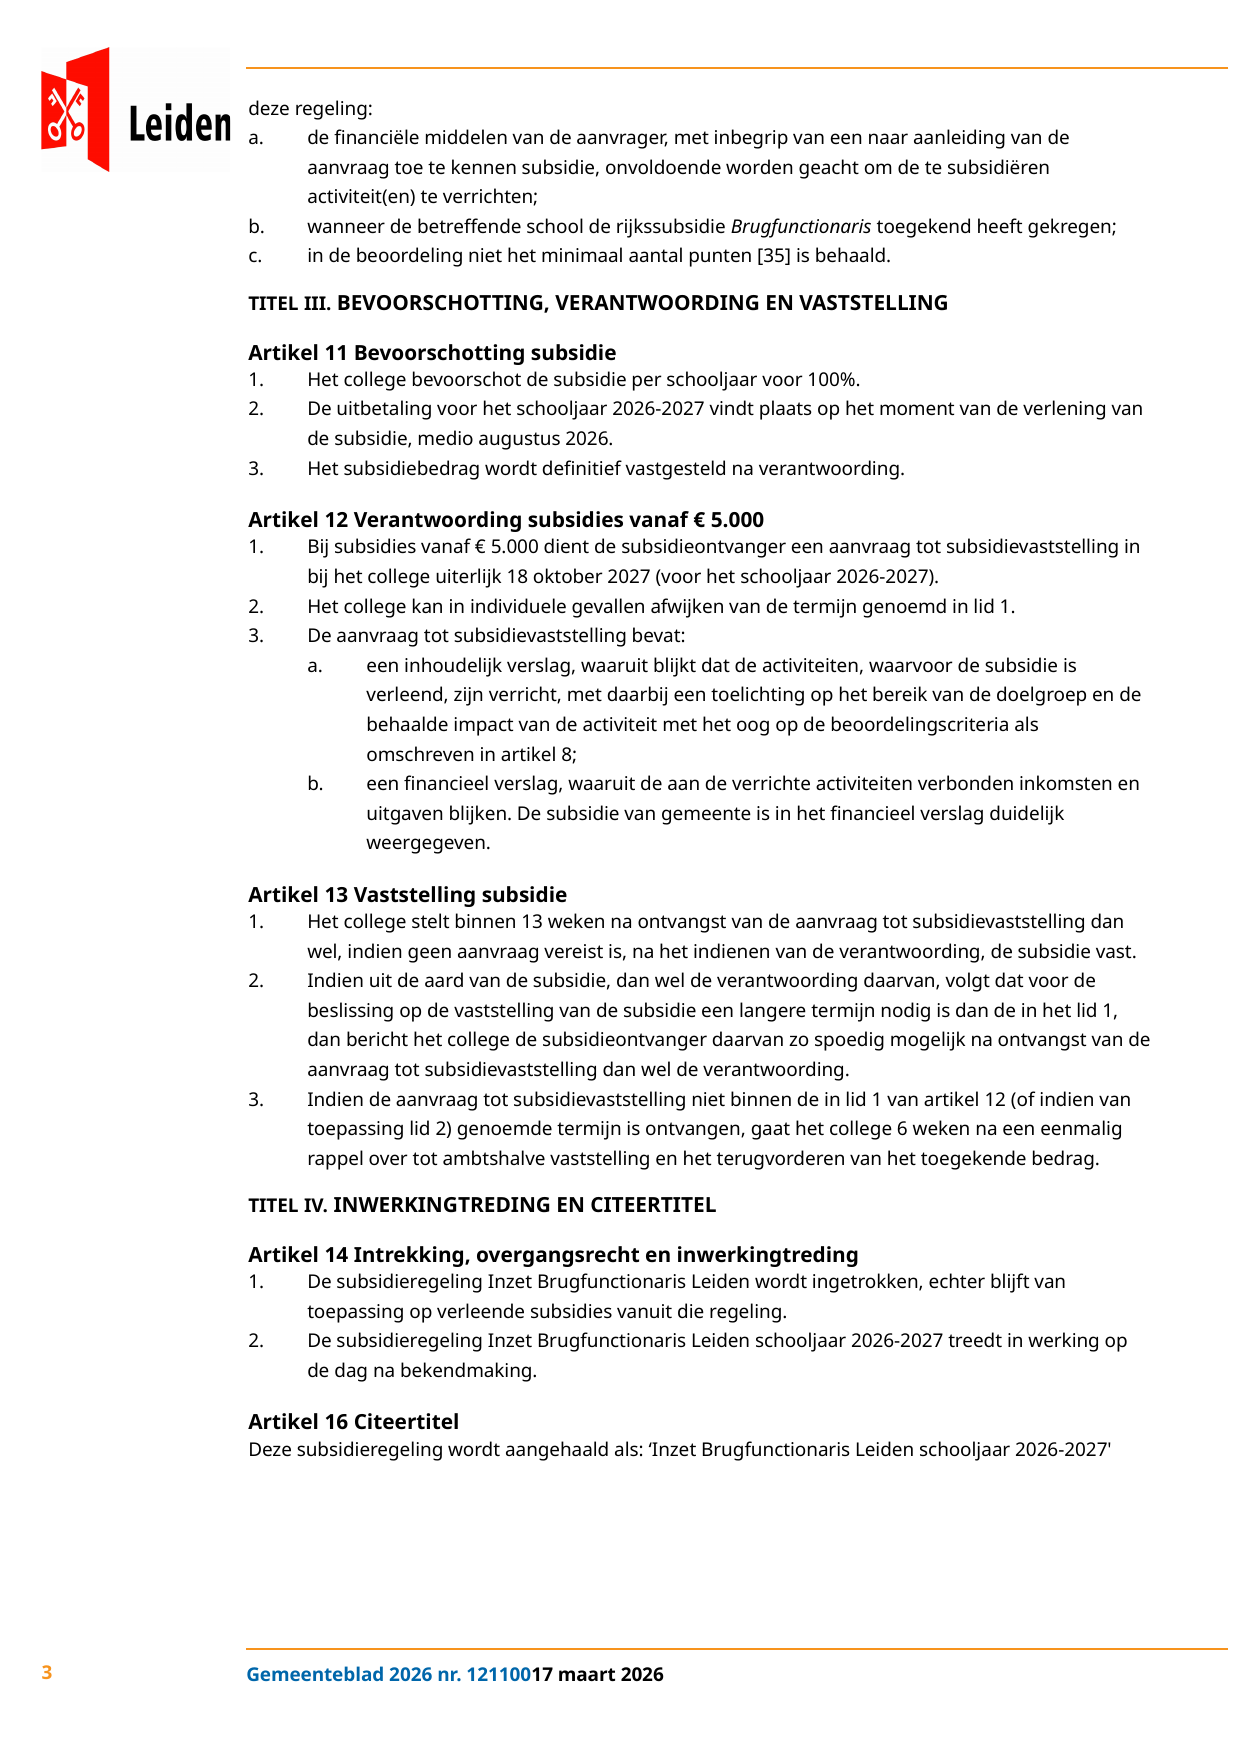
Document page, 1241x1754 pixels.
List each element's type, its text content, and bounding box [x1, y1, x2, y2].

list een inhoudelijk verslag, waaruit blijkt dat de activiteiten, waarvoor de subsidie is verleend, zijn verricht, met daarbij een toelichting op het bereik van de doelgroep en de behaalde impact van de activiteit met het oog op de beoordelingscriteria als omschreven in artikel 8; [307, 652, 1152, 766]
list de financiële middelen van de aanvrager, met inbegrip van een naar aanleiding van de aanvraag toe te kennen subsidie, onvoldoende worden geacht om de te subsidiëren activiteit(en) te verrichten; [248, 124, 1152, 209]
list in de beoordeling niet het minimaal aantal punten [35] is behaald. [248, 243, 1152, 268]
list De subsidieregeling Inzet Brugfunctionaris Leiden wordt ingetrokken, echter blijft van toepassing op verleende subsidies vanuit die regeling. [248, 1268, 1152, 1324]
list Het college stelt binnen 13 weken na ontvangst van de aanvraag tot subsidievaststelling dan wel, indien geen aanvraag vereist is, na het indienen van de verantwoording, de subsidie vast. [248, 908, 1152, 964]
picture [41, 47, 231, 172]
text Artikel 11 Bevoorschotting subsidie [248, 338, 1152, 366]
text TITEL III. BEVOORSCHOTTING, VERANTWOORDING EN VASTSTELLING [248, 288, 1152, 317]
list De subsidieregeling Inzet Brugfunctionaris Leiden schooljaar 2026-2027 treedt in werking op de dag na bekendmaking. [248, 1327, 1152, 1383]
list wanneer de betreffende school de rijkssubsidie Brugfunctionaris toegekend heeft gekregen; [248, 213, 1152, 239]
list Het college bevoorschot de subsidie per schooljaar voor 100%. [248, 366, 1152, 392]
list De uitbetaling voor het schooljaar 2026-2027 vindt plaats op het moment van de verlening van de subsidie, medio augustus 2026. [248, 396, 1152, 451]
list Indien de aanvraag tot subsidievaststelling niet binnen de in lid 1 van artikel 12 (of indien van toepassing lid 2) genoemde termijn is ontvangen, gaat het college 6 weken na een eenmalig rappel over tot ambtshalve vaststelling en het terugvorderen van het toegekende bedrag. [248, 1086, 1152, 1171]
text Artikel 12 Verantwoording subsidies vanaf € 5.000 [248, 505, 1152, 534]
text deze regeling: [248, 95, 1152, 121]
text Artikel 14 Intrekking, overgangsrecht en inwerkingtreding [248, 1240, 1152, 1268]
list De aanvraag tot subsidievaststelling bevat: [248, 622, 1152, 648]
text TITEL IV. INWERKINGTREDING EN CITEERTITEL [248, 1191, 1152, 1219]
list Indien uit de aard van de subsidie, dan wel de verantwoording daarvan, volgt dat voor de beslissing op de vaststelling van de subsidie een langere termijn nodig is dan de in het lid 1, dan bericht het college de subsidieontvanger daarvan zo spoedig mogelijk na ontvangst van de aanvraag tot subsidievaststelling dan wel de verantwoording. [248, 967, 1152, 1082]
text Deze subsidieregeling wordt aangehaald als: ‘Inzet Brugfunctionaris Leiden schooljaar 2026-2027' [248, 1436, 1152, 1462]
text Artikel 13 Vaststelling subsidie [248, 880, 1152, 908]
text Artikel 16 Citeertitel [248, 1407, 1152, 1436]
list Het college kan in individuele gevallen afwijken van de termijn genoemd in lid 1. [248, 593, 1152, 618]
list Het subsidiebedrag wordt definitief vastgesteld na verantwoording. [248, 455, 1152, 481]
list een financieel verslag, waaruit de aan de verrichte activiteiten verbonden inkomsten en uitgaven blijken. De subsidie van gemeente is in het financieel verslag duidelijk weergegeven. [307, 770, 1152, 855]
list Bij subsidies vanaf € 5.000 dient de subsidieontvanger een aanvraag tot subsidievaststelling in bij het college uiterlijk 18 oktober 2027 (voor het schooljaar 2026-2027). [248, 534, 1152, 589]
